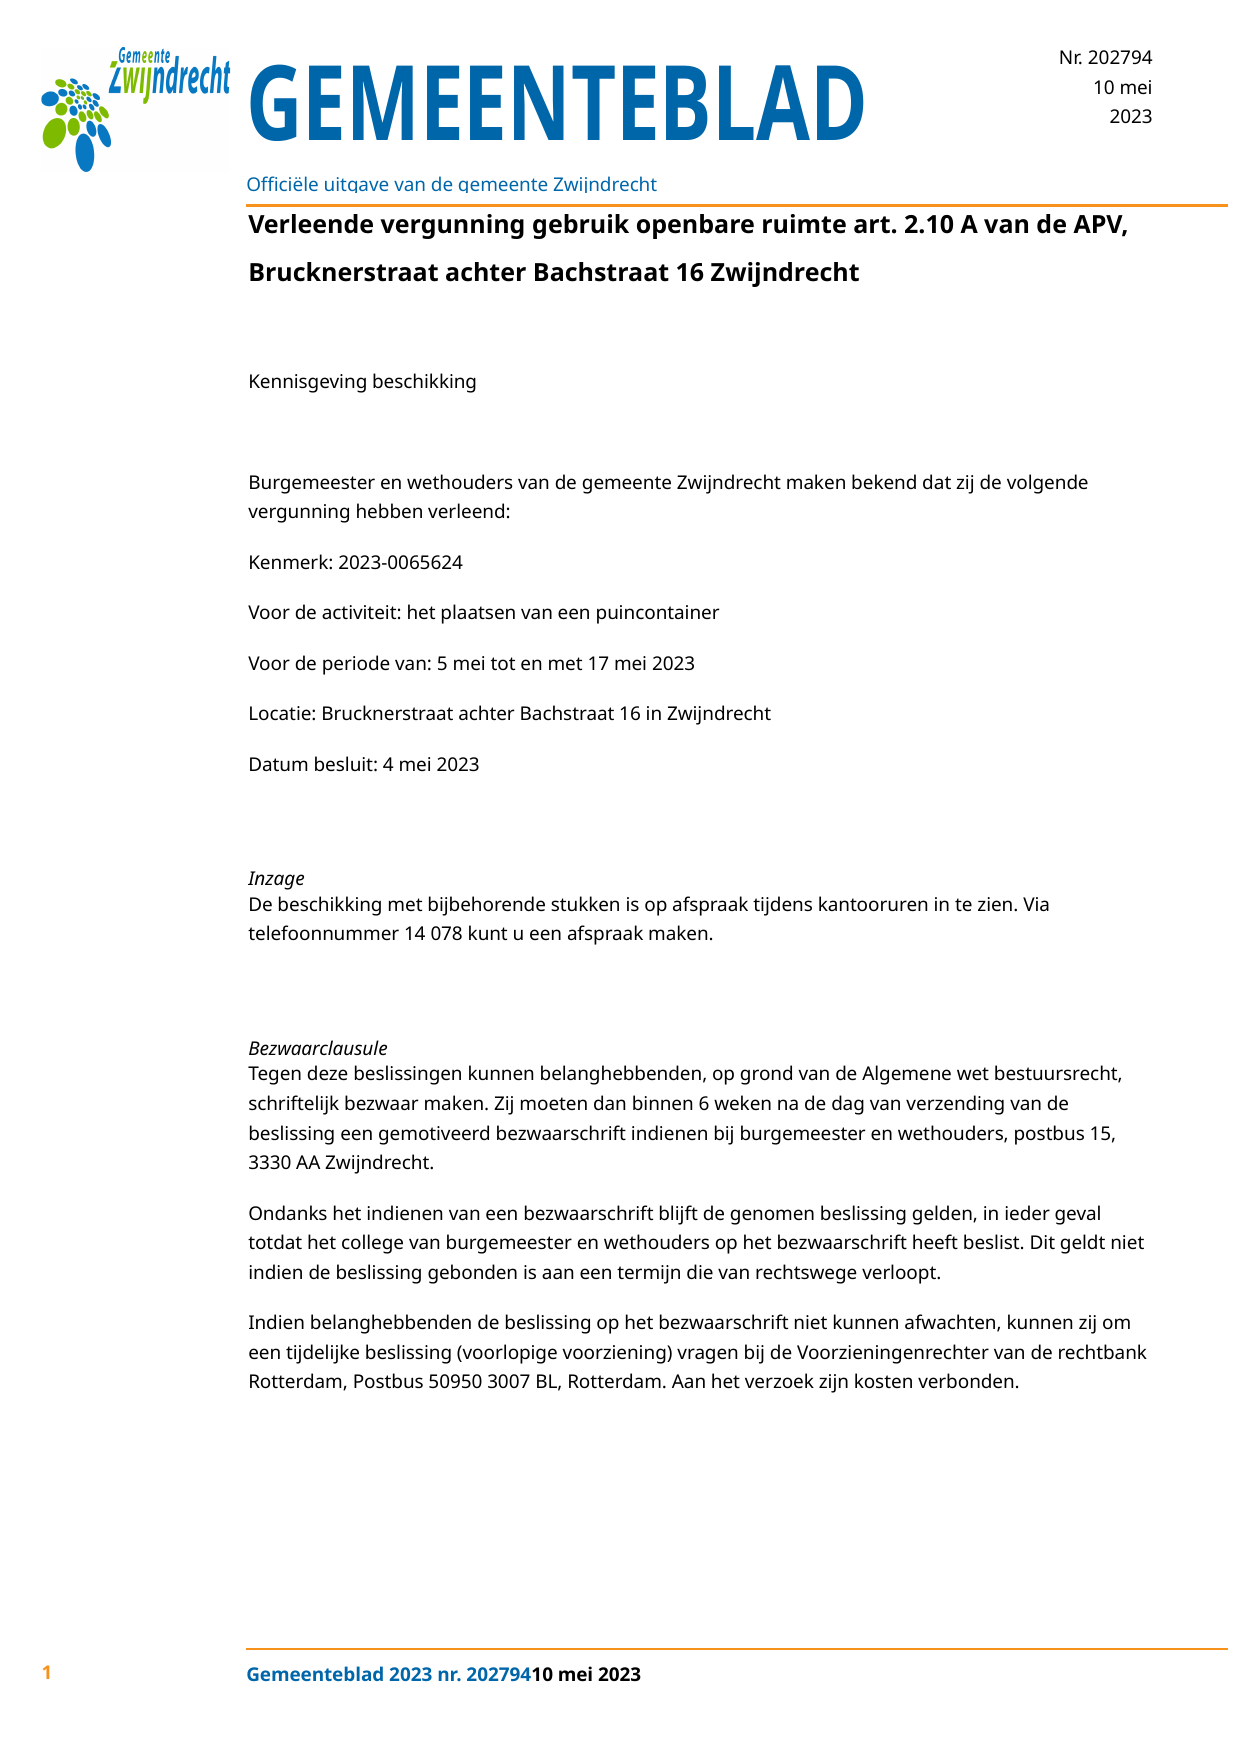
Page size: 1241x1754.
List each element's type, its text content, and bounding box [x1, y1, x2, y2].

text Voor de activiteit: het plaatsen van een puincontainer [248, 599, 1152, 625]
text Voor de periode van: 5 mei tot en met 17 mei 2023 [248, 650, 1152, 676]
text De beschikking met bijbehorende stukken is op afspraak tijdens kantooruren in te zien. Via telefoonnummer 14 078 kunt u een afspraak maken. [248, 891, 1152, 946]
text Kenmerk: 2023-0065624 [248, 549, 1152, 575]
text Locatie: Brucknerstraat achter Bachstraat 16 in Zwijndrecht [248, 700, 1152, 726]
text Indien belanghebbenden de beslissing op het bezwaarschrift niet kunnen afwachten, kunnen zij om een tijdelijke beslissing (voorlopige voorziening) vragen bij de Voorzieningenrechter van de rechtbank Rotterdam, Postbus 50950 3007 BL, Rotterdam. Aan het verzoek zijn kosten verbonden. [248, 1309, 1152, 1394]
text Burgemeester en wethouders van de gemeente Zwijndrecht maken bekend dat zij de volgende vergunning hebben verleend: [248, 469, 1152, 524]
text Verleende vergunning gebruik openbare ruimte art. 2.10 A van de APV, Brucknerstraat achter Bachstraat 16 Zwijndrecht [248, 207, 1152, 288]
text Kennisgeving beschikking [248, 368, 1152, 394]
picture [41, 47, 231, 172]
text Ondanks het indienen van een bezwaarschrift blijft de genomen beslissing gelden, in ieder geval totdat het college van burgemeester en wethouders op het bezwaarschrift heeft beslist. Dit geldt niet indien de beslissing gebonden is aan een termijn die van rechtswege verloopt. [248, 1200, 1152, 1285]
text Tegen deze beslissingen kunnen belanghebbenden, op grond van de Algemene wet bestuursrecht, schriftelijk bezwaar maken. Zij moeten dan binnen 6 weken na de dag van verzending van de beslissing een gemotiveerd bezwaarschrift indienen bij burgemeester en wethouders, postbus 15, 3330 AA Zwijndrecht. [248, 1061, 1152, 1175]
text Inzage [248, 865, 1152, 891]
text Bezwaarclausule [248, 1035, 1152, 1061]
text Datum besluit: 4 mei 2023 [248, 751, 1152, 777]
